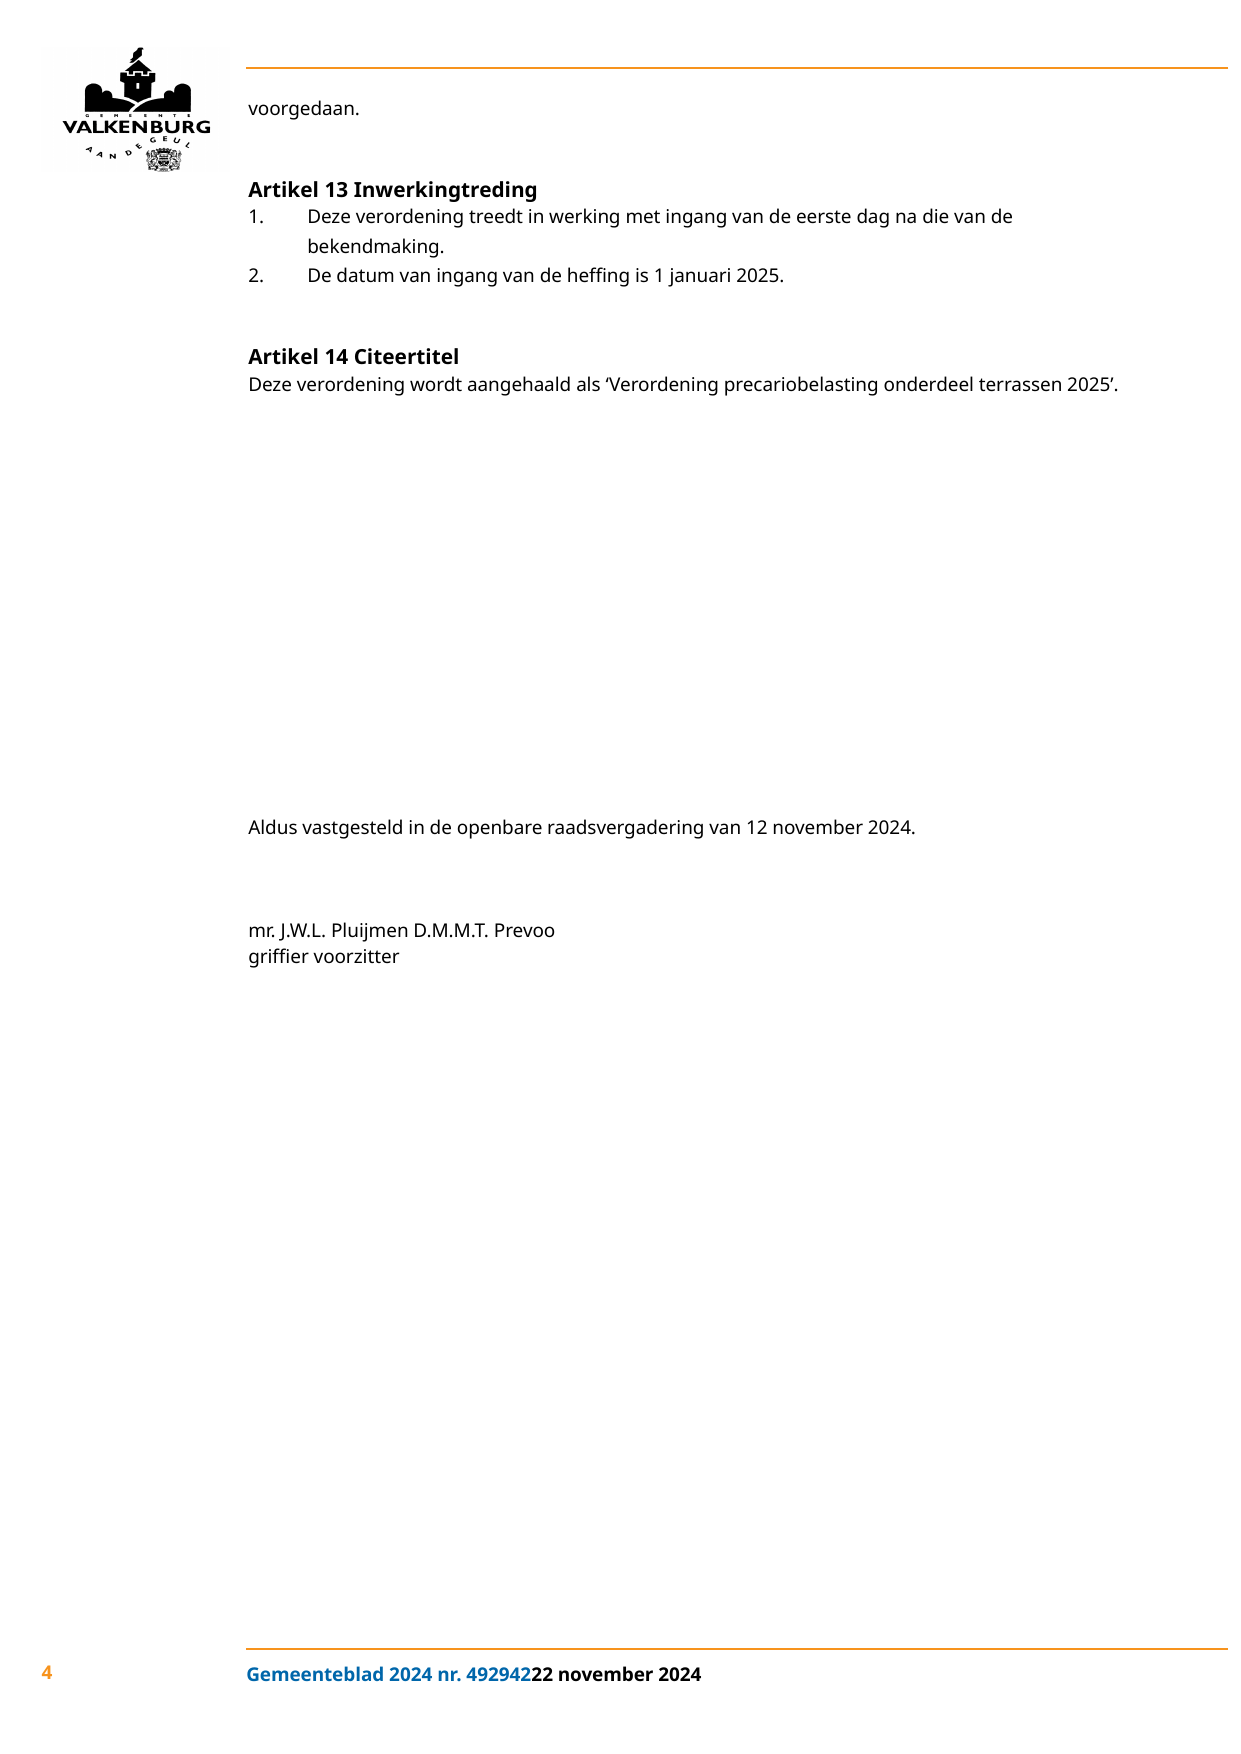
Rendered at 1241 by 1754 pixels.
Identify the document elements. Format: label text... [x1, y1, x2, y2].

list De datum van ingang van de heffing is 1 januari 2025. [248, 262, 1152, 288]
text Deze verordening wordt aangehaald als ‘Verordening precariobelasting onderdeel terrassen 2025’. [248, 371, 1152, 397]
text mr. J.W.L. Pluijmen D.M.M.T. Prevoo [248, 917, 1152, 943]
text Aldus vastgesteld in de openbare raadsvergadering van 12 november 2024. [248, 814, 1152, 840]
text Artikel 14 Citeertitel [248, 342, 1152, 371]
picture [41, 47, 231, 172]
list Deze verordening treedt in werking met ingang van de eerste dag na die van de bekendmaking. [248, 203, 1152, 258]
text voorgedaan. [248, 95, 1152, 121]
text Artikel 13 Inwerkingtreding [248, 175, 1152, 203]
text griffier voorzitter [248, 943, 1152, 969]
